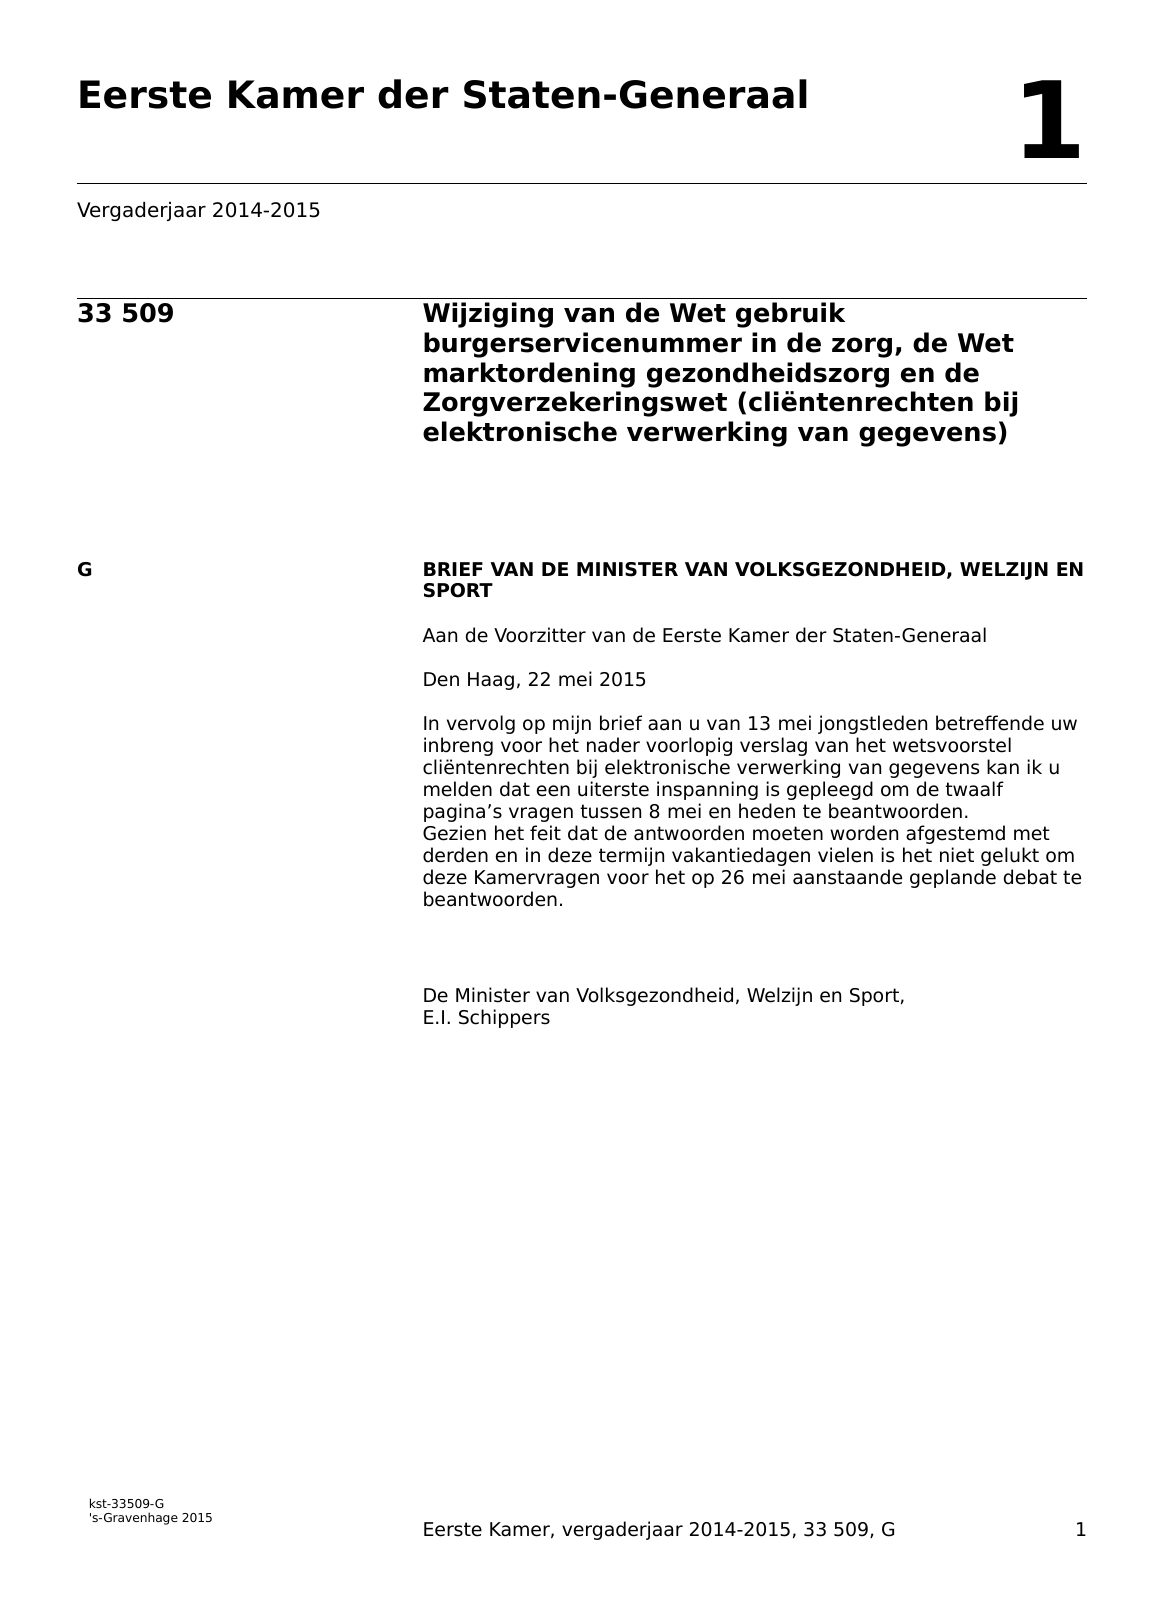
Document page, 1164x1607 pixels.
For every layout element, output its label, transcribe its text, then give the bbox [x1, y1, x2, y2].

table_header 1 [886, 59, 1087, 183]
text De Minister van Volksgezondheid, Welzijn en Sport, E.I. Schippers [422, 985, 1087, 1029]
table_header Eerste Kamer der Staten-Generaal [77, 59, 886, 183]
text In vervolg op mijn brief aan u van 13 mei jongstleden betreffende uw inbreng voor het nader voorlopig verslag van het wetsvoorstel cliëntenrechten bij elektronische verwerking van gegevens kan ik u melden dat een uiterste inspanning is gepleegd om de twaalf pagina’s vragen tussen 8 mei en heden te beantwoorden. [422, 713, 1087, 823]
text Gezien het feit dat de antwoorden moeten worden afgestemd met derden en in deze termijn vakantiedagen vielen is het niet gelukt om deze Kamervragen voor het op 26 mei aanstaande geplande debat te beantwoorden. [422, 823, 1087, 911]
text kst-33509-G [88, 1497, 323, 1511]
text Den Haag, 22 mei 2015 [422, 669, 1087, 691]
table_cell Vergaderjaar 2014-2015 [77, 184, 1087, 298]
text Aan de Voorzitter van de Eerste Kamer der Staten-Generaal [422, 624, 1087, 647]
subtitle 33 509 Wijziging van de Wet gebruik burgerservicenummer in de zorg, de Wet marktordening gezondheidszorg en de Zorgverzekeringswet (cliëntenrechten bij elektronische verwerking van gegevens) [77, 299, 1087, 447]
subtitle G BRIEF VAN DE MINISTER VAN VOLKSGEZONDHEID, WELZIJN EN SPORT [77, 558, 1087, 602]
text 's-Gravenhage 2015 [88, 1511, 323, 1525]
